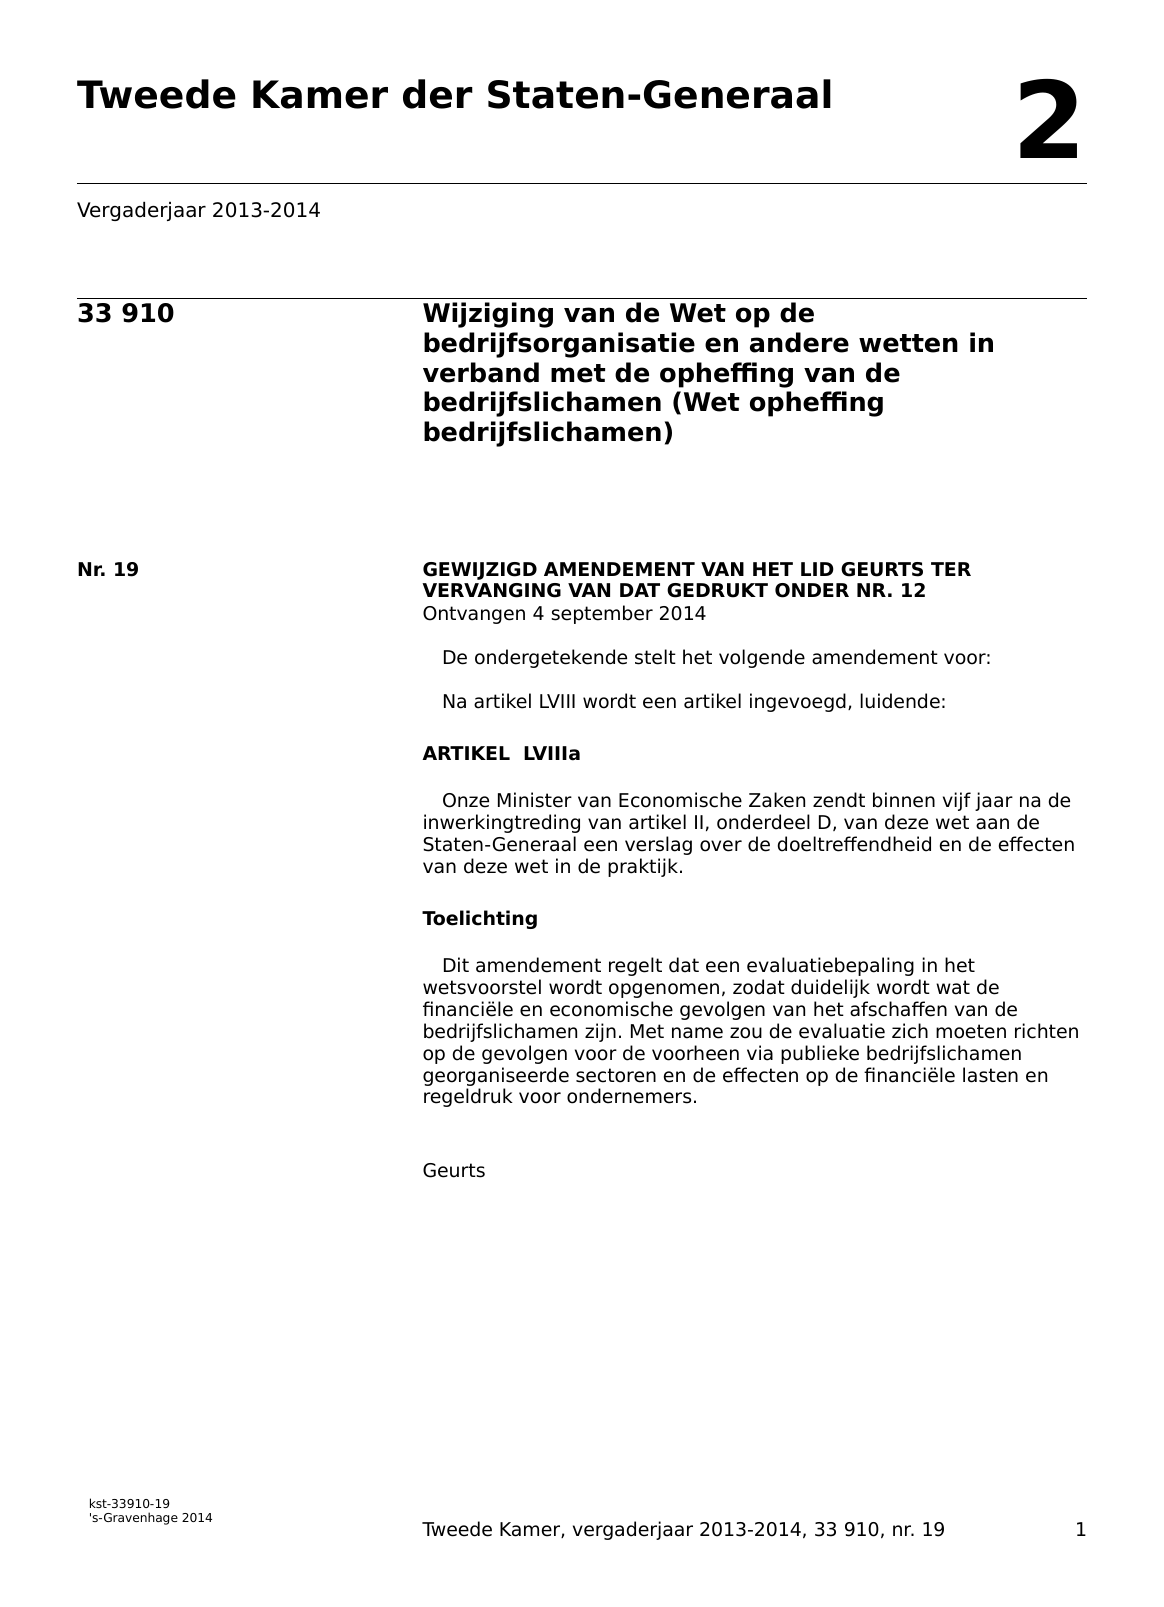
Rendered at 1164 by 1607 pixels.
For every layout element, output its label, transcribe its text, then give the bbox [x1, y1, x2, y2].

text 's-Gravenhage 2014 [88, 1511, 323, 1525]
table_header Tweede Kamer der Staten-Generaal [77, 59, 886, 183]
subtitle Nr. 19 GEWIJZIGD AMENDEMENT VAN HET LID GEURTS TER VERVANGING VAN DAT GEDRUKT ONDER NR. 12 [77, 558, 1087, 602]
text kst-33910-19 [88, 1497, 323, 1511]
table_header 2 [886, 59, 1087, 183]
text De ondergetekende stelt het volgende amendement voor: [422, 647, 1087, 668]
subtitle Toelichting [422, 908, 1087, 929]
text Ontvangen 4 september 2014 [422, 602, 1087, 624]
text Na artikel LVIII wordt een artikel ingevoegd, luidende: [422, 691, 1087, 713]
subtitle 33 910 Wijziging van de Wet op de bedrijfsorganisatie en andere wetten in verband met de opheffing van de bedrijfslichamen (Wet opheffing bedrijfslichamen) [77, 299, 1087, 447]
table_cell Vergaderjaar 2013-2014 [77, 184, 1087, 298]
text Geurts [422, 1138, 1087, 1182]
subtitle ARTIKEL LVIIIa [422, 743, 1087, 765]
text Onze Minister van Economische Zaken zendt binnen vijf jaar na de inwerkingtreding van artikel II, onderdeel D, van deze wet aan de Staten-Generaal een verslag over de doeltreffendheid en de effecten van deze wet in de praktijk. [422, 790, 1087, 878]
text Dit amendement regelt dat een evaluatiebepaling in het wetsvoorstel wordt opgenomen, zodat duidelijk wordt wat de financiële en economische gevolgen van het afschaffen van de bedrijfslichamen zijn. Met name zou de evaluatie zich moeten richten op de gevolgen voor de voorheen via publieke bedrijfslichamen georganiseerde sectoren en de effecten op de financiële lasten en regeldruk voor ondernemers. [422, 954, 1087, 1108]
